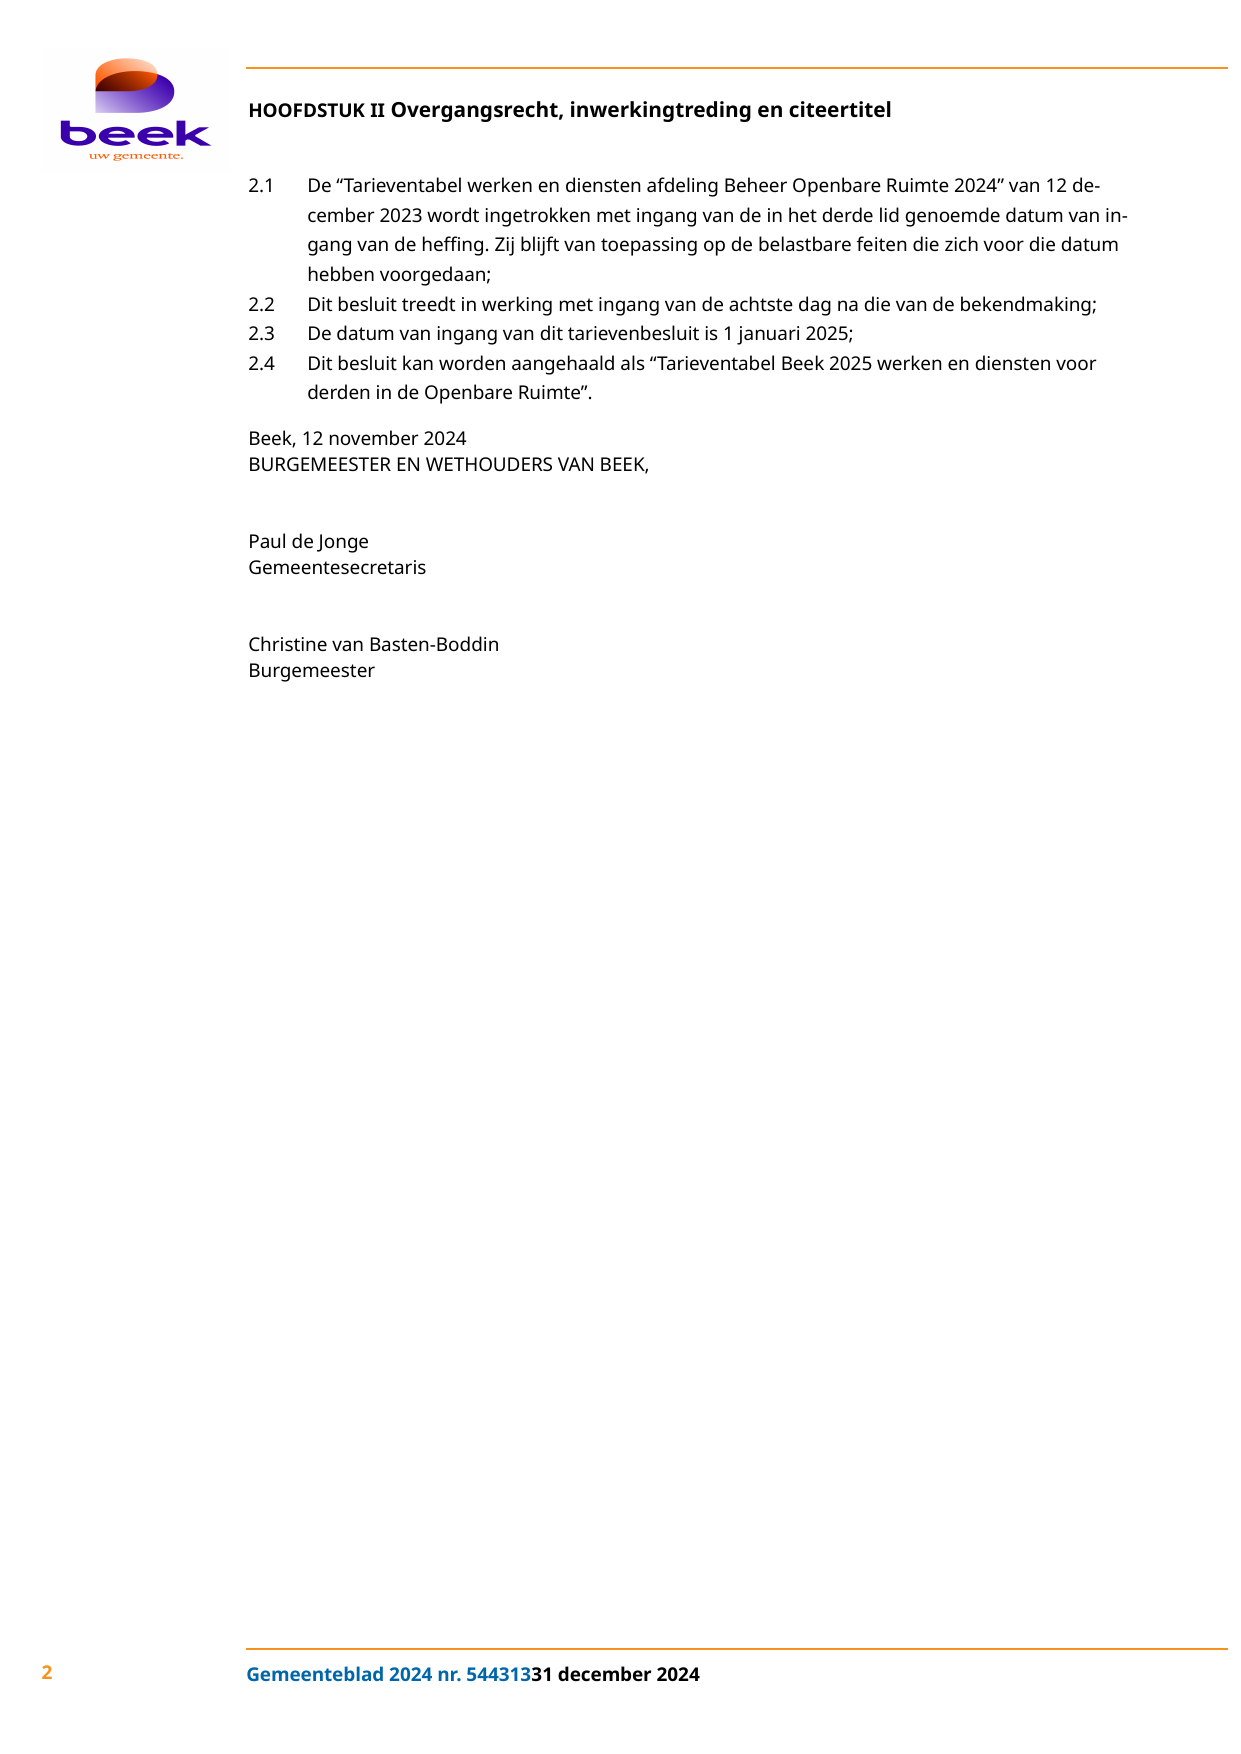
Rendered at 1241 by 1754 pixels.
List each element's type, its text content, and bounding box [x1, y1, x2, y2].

text HOOFDSTUK II Overgangsrecht, inwerkingtreding en citeertitel [248, 95, 1152, 123]
text Paul de Jonge [248, 528, 1152, 554]
text BURGEMEESTER EN WETHOUDERS VAN BEEK, [248, 451, 1152, 477]
list De datum van ingang van dit tarievenbesluit is 1 januari 2025; [248, 320, 1152, 346]
picture [41, 47, 231, 172]
text Christine van Basten-Boddin [248, 631, 1152, 657]
text Burgemeester [248, 657, 1152, 682]
list Dit besluit kan worden aangehaald als “Tarieventabel Beek 2025 werken en diensten voor derden in de Openbare Ruimte”. [248, 350, 1152, 405]
text Gemeentesecretaris [248, 554, 1152, 579]
text Beek, 12 november 2024 [248, 425, 1152, 451]
list Dit besluit treedt in werking met ingang van de achtste dag na die van de bekendmaking; [248, 291, 1152, 317]
list De “Tarieventabel werken en diensten afdeling Beheer Openbare Ruimte 2024” van 12 de-cember 2023 wordt ingetrokken met ingang van de in het derde lid genoemde datum van in-gang van de heffing. Zij blijft van toepassing op de belastbare feiten die zich voor die datum hebben voorgedaan; [248, 172, 1152, 287]
